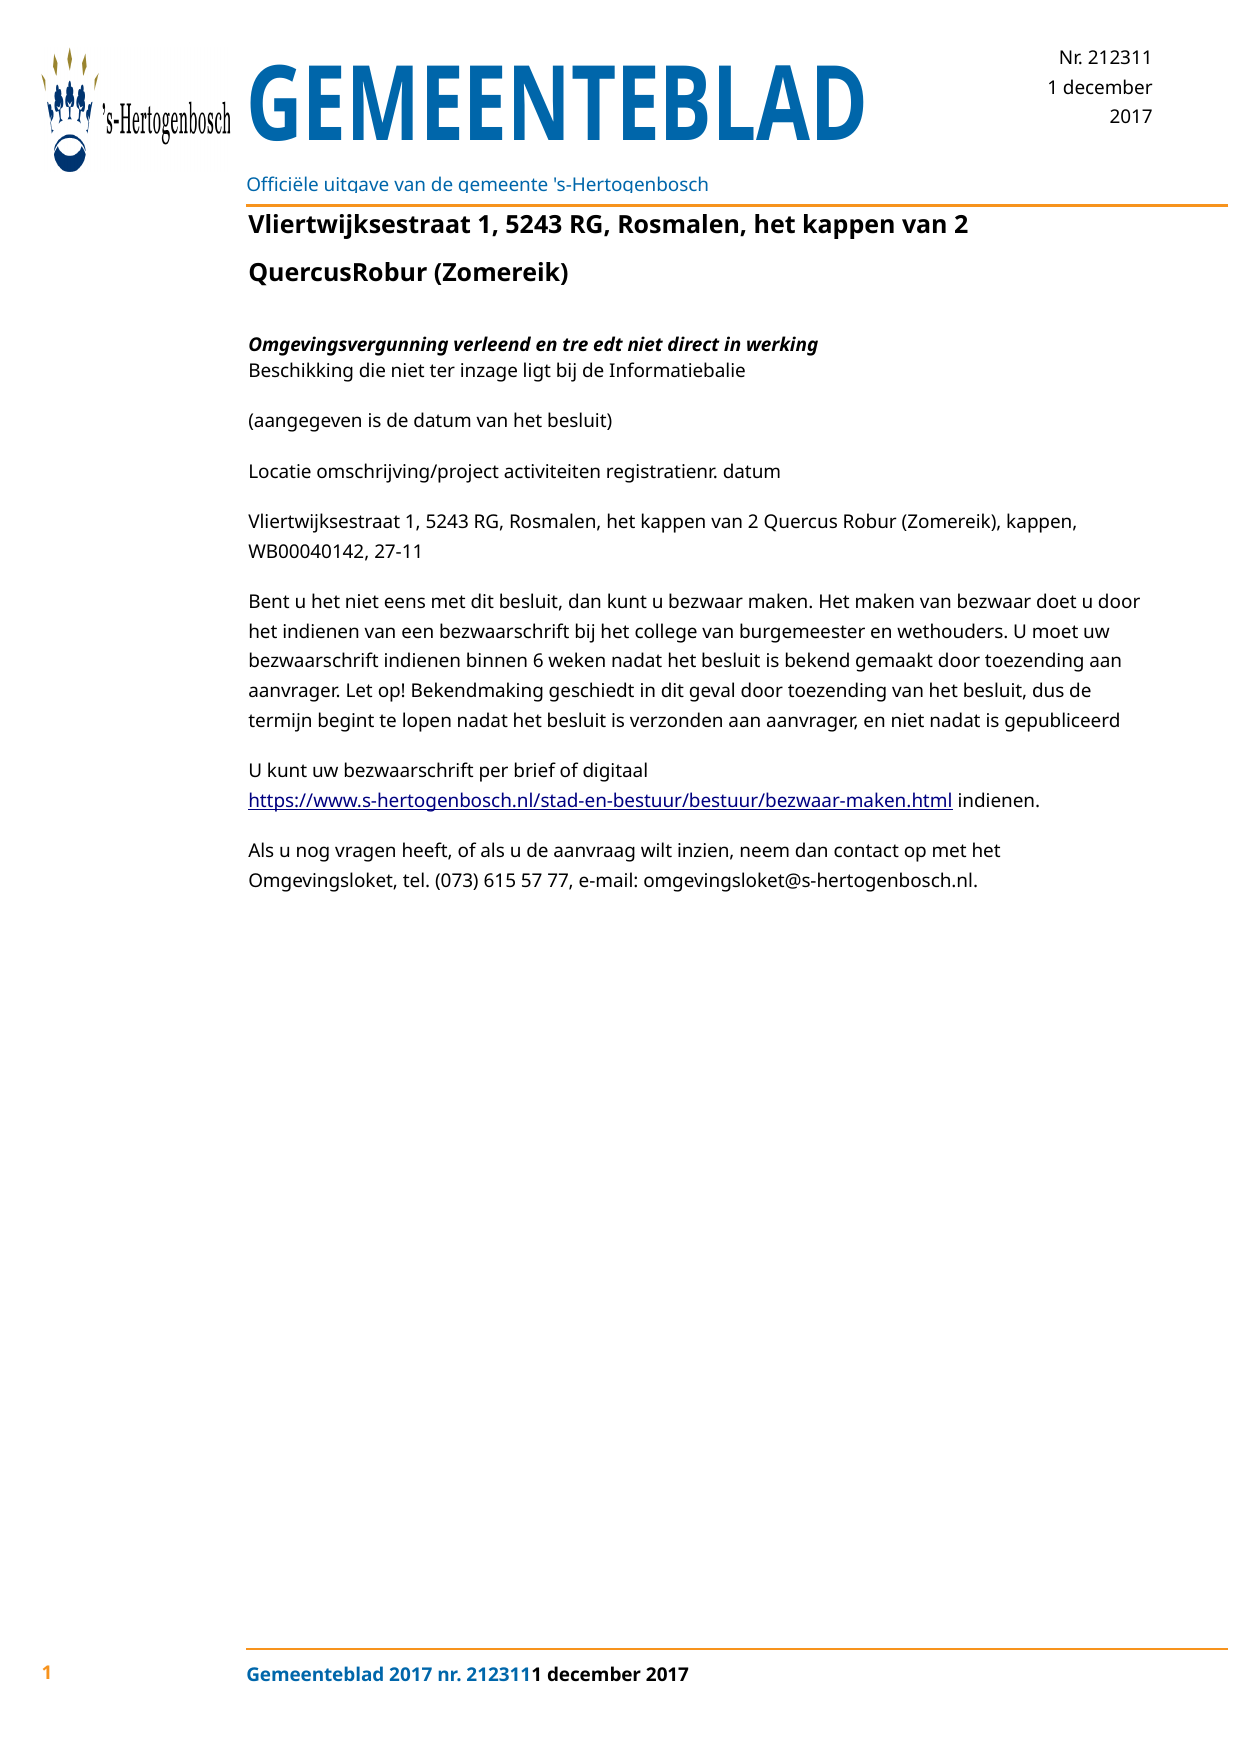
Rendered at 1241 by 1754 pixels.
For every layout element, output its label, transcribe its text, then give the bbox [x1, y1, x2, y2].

text Locatie omschrijving/project activiteiten registratienr. datum [248, 458, 1152, 484]
text Omgevingsvergunning verleend en tre edt niet direct in werking [248, 331, 1152, 357]
text Bent u het niet eens met dit besluit, dan kunt u bezwaar maken. Het maken van bezwaar doet u door het indienen van een bezwaarschrift bij het college van burgemeester en wethouders. U moet uw bezwaarschrift indienen binnen 6 weken nadat het besluit is bekend gemaakt door toezending aan aanvrager. Let op! Bekendmaking geschiedt in dit geval door toezending van het besluit, dus de termijn begint te lopen nadat het besluit is verzonden aan aanvrager, en niet nadat is gepubliceerd [248, 588, 1152, 732]
text (aangegeven is de datum van het besluit) [248, 408, 1152, 433]
text Vliertwijksestraat 1, 5243 RG, Rosmalen, het kappen van 2 Quercus Robur (Zomereik), kappen, WB00040142, 27-11 [248, 508, 1152, 564]
text Beschikking die niet ter inzage ligt bij de Informatiebalie [248, 357, 1152, 383]
text U kunt uw bezwaarschrift per brief of digitaal https://www.s-hertogenbosch.nl/stad-en-bestuur/bestuur/bezwaar-maken.html indienen. [248, 757, 1152, 812]
text Als u nog vragen heeft, of als u de aanvraag wilt inzien, neem dan contact op met het Omgevingsloket, tel. (073) 615 57 77, e-mail: omgevingsloket@s-hertogenbosch.nl. [248, 837, 1152, 892]
picture [41, 47, 231, 172]
text Vliertwijksestraat 1, 5243 RG, Rosmalen, het kappen van 2 QuercusRobur (Zomereik) [248, 207, 1152, 288]
